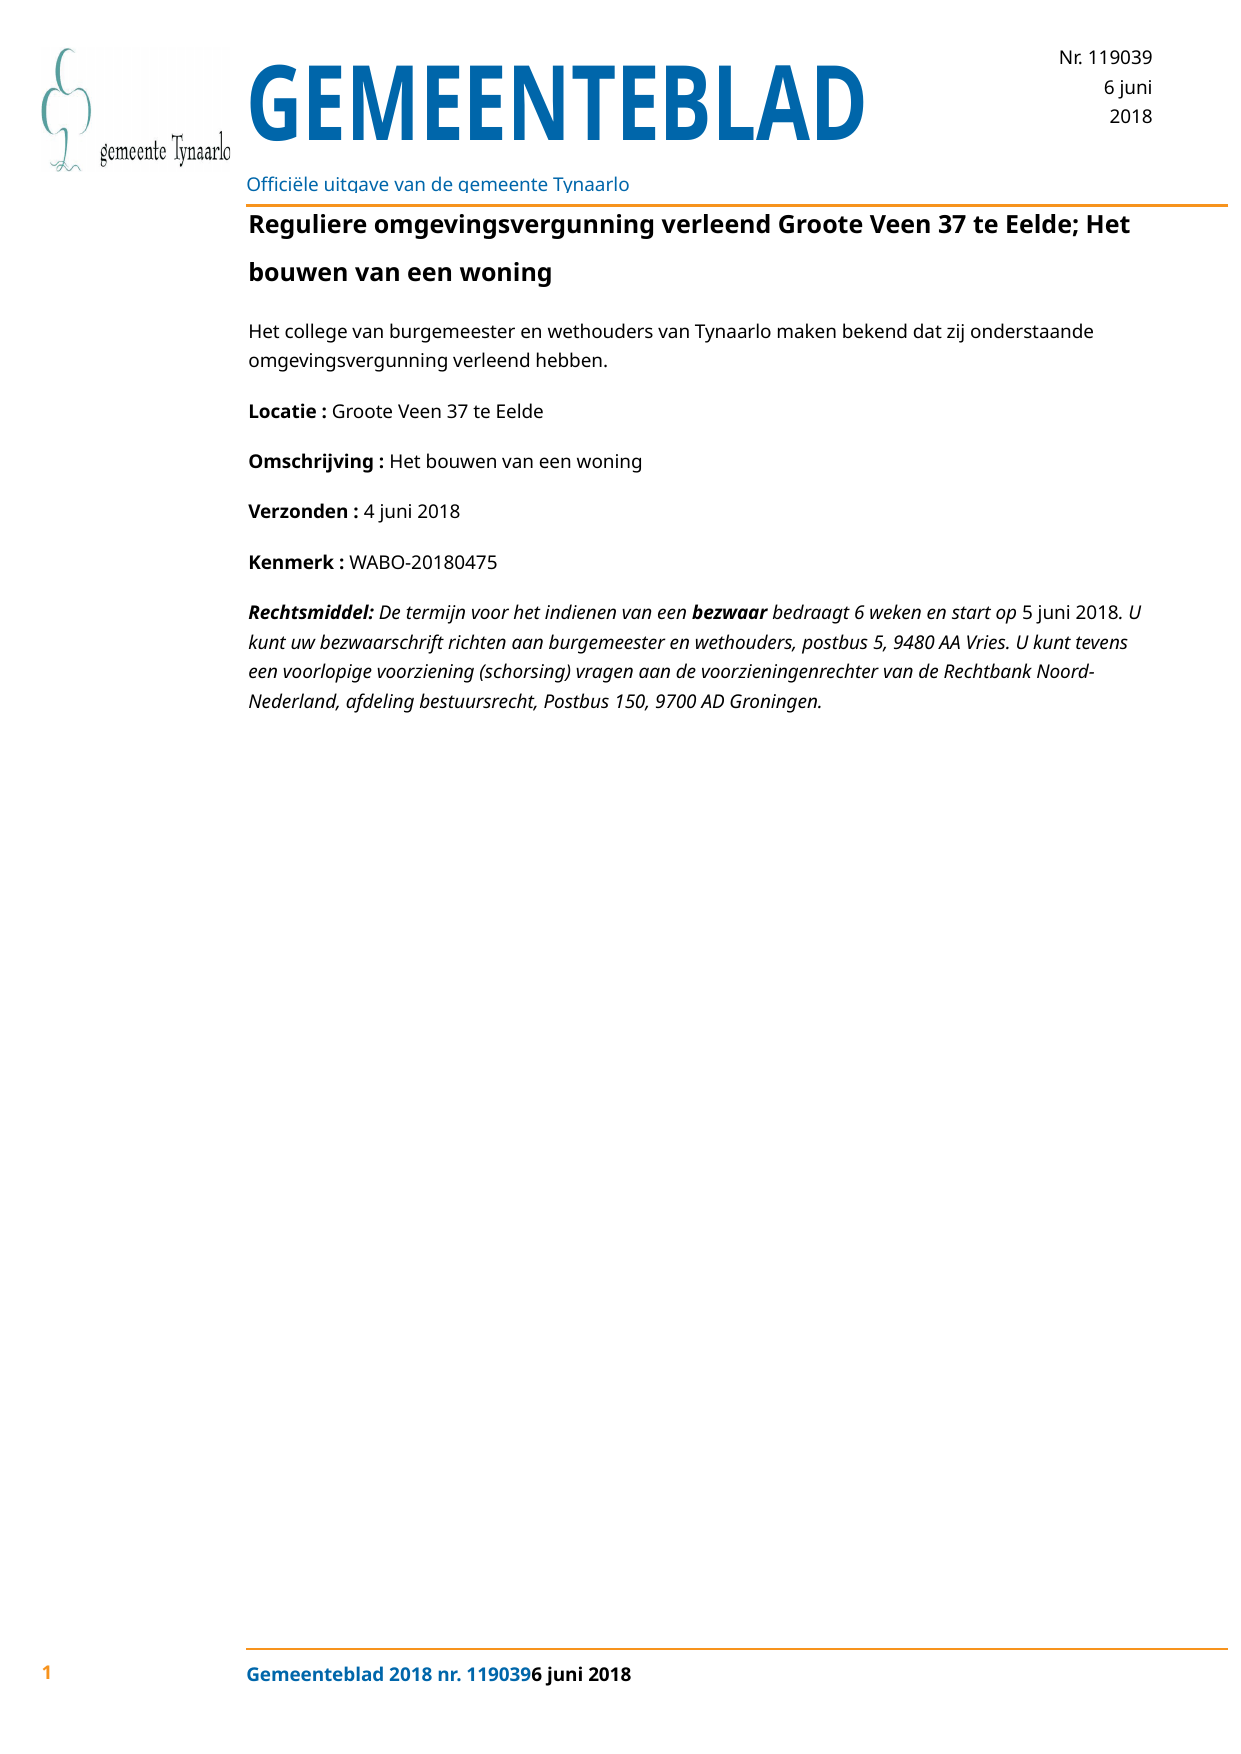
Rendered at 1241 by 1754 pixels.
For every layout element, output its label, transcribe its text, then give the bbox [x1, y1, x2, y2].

text Locatie : Groote Veen 37 te Eelde [248, 398, 1152, 424]
text Rechtsmiddel: De termijn voor het indienen van een bezwaar bedraagt 6 weken en start op 5 juni 2018. U kunt uw bezwaarschrift richten aan burgemeester en wethouders, postbus 5, 9480 AA Vries. U kunt tevens een voorlopige voorziening (schorsing) vragen aan de voorzieningenrechter van de Rechtbank Noord-Nederland, afdeling bestuursrecht, Postbus 150, 9700 AD Groningen. [248, 599, 1152, 714]
text Kenmerk : WABO-20180475 [248, 549, 1152, 575]
text Het college van burgemeester en wethouders van Tynaarlo maken bekend dat zij onderstaande omgevingsvergunning verleend hebben. [248, 318, 1152, 373]
text Reguliere omgevingsvergunning verleend Groote Veen 37 te Eelde; Het bouwen van een woning [248, 207, 1152, 288]
text Omschrijving : Het bouwen van een woning [248, 448, 1152, 474]
text Verzonden : 4 juni 2018 [248, 499, 1152, 524]
picture [41, 47, 231, 172]
